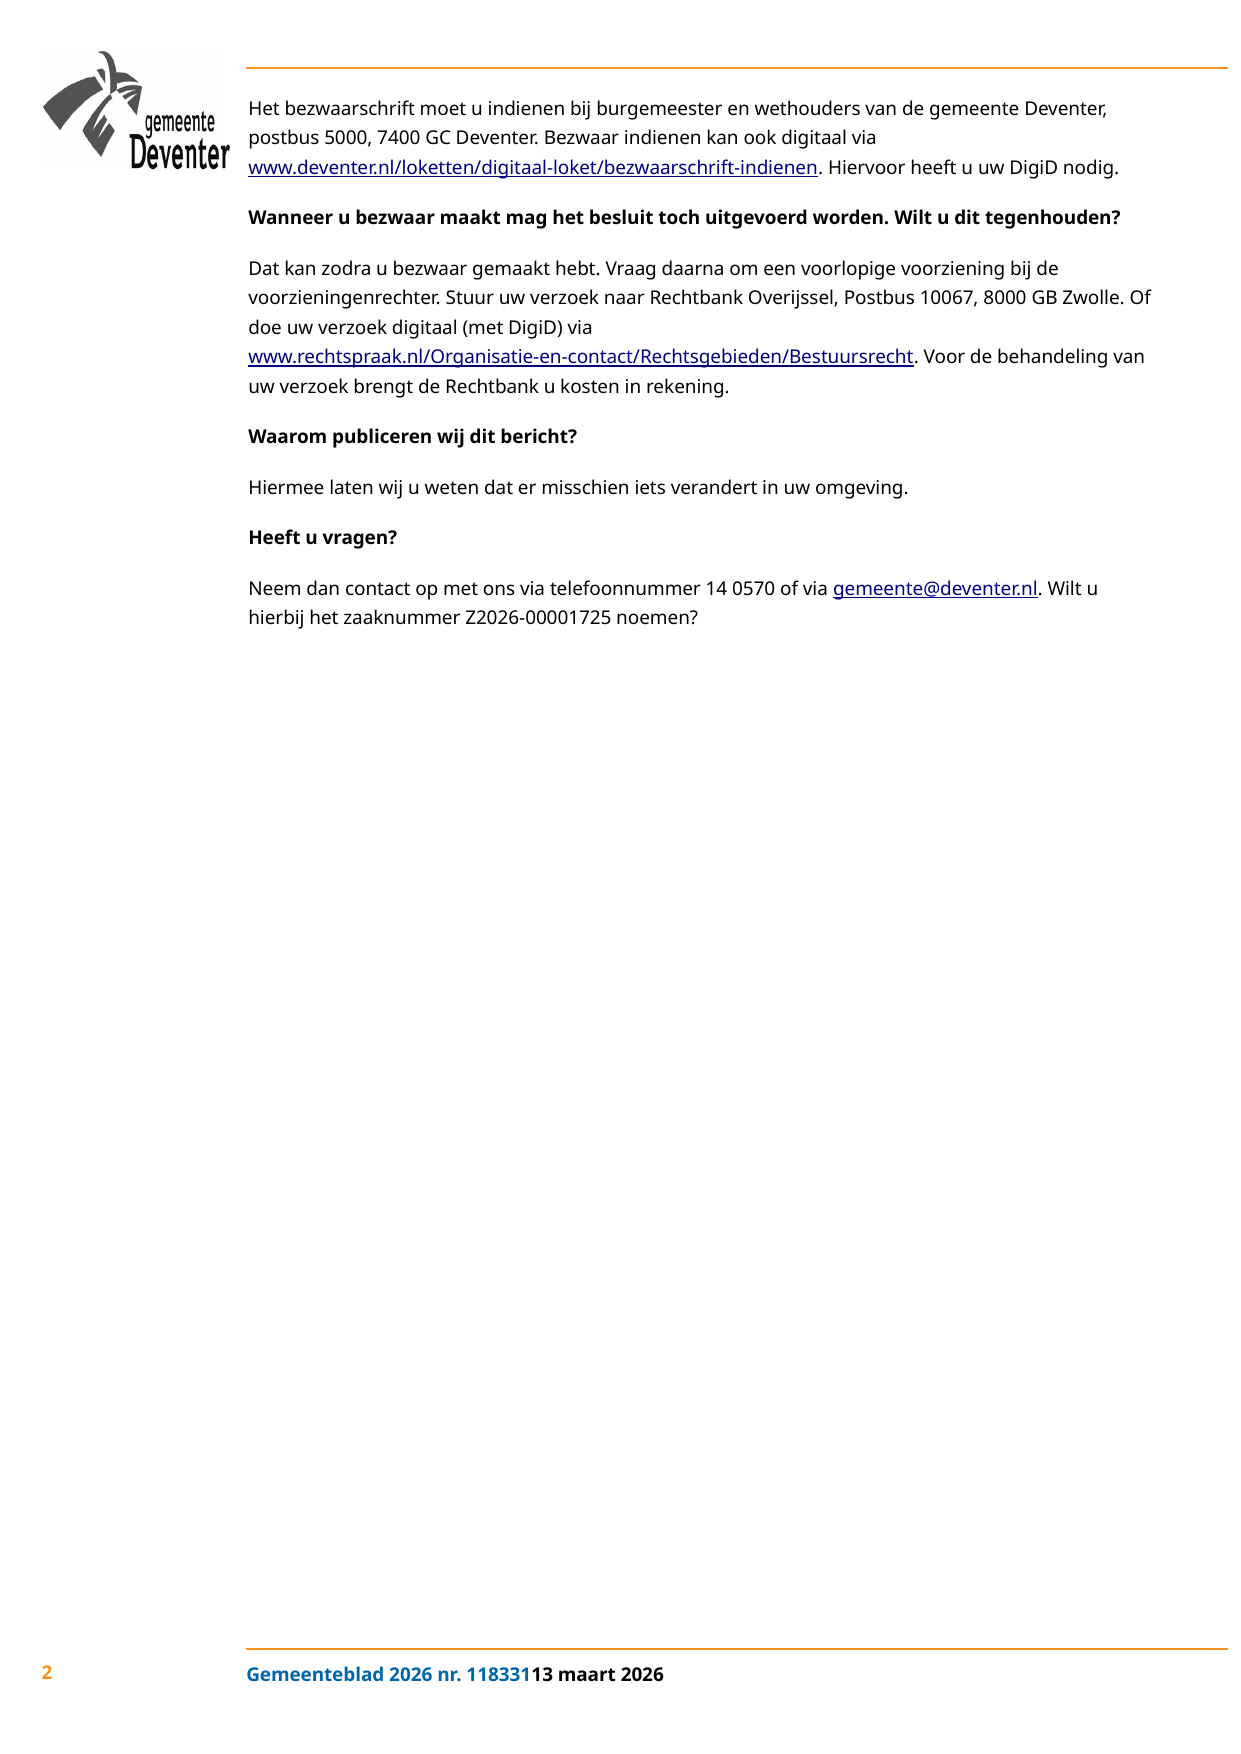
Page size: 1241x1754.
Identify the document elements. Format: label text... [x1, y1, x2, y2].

text Het bezwaarschrift moet u indienen bij burgemeester en wethouders van de gemeente Deventer, postbus 5000, 7400 GC Deventer. Bezwaar indienen kan ook digitaal via www.deventer.nl/loketten/digitaal-loket/bezwaarschrift-indienen. Hiervoor heeft u uw DigiD nodig. [248, 95, 1152, 180]
text Wanneer u bezwaar maakt mag het besluit toch uitgevoerd worden. Wilt u dit tegenhouden? [248, 204, 1152, 230]
text Dat kan zodra u bezwaar gemaakt hebt. Vraag daarna om een voorlopige voorziening bij de voorzieningenrechter. Stuur uw verzoek naar Rechtbank Overijssel, Postbus 10067, 8000 GB Zwolle. Of doe uw verzoek digitaal (met DigiD) via www.rechtspraak.nl/Organisatie-en-contact/Rechtsgebieden/Bestuursrecht. Voor de behandeling van uw verzoek brengt de Rechtbank u kosten in rekening. [248, 255, 1152, 399]
text Heeft u vragen? [248, 524, 1152, 550]
picture [41, 47, 231, 172]
text Neem dan contact op met ons via telefoonnummer 14 0570 of via gemeente@deventer.nl. Wilt u hierbij het zaaknummer Z2026-00001725 noemen? [248, 575, 1152, 630]
text Waarom publiceren wij dit bericht? [248, 423, 1152, 449]
text Hiermee laten wij u weten dat er misschien iets verandert in uw omgeving. [248, 474, 1152, 500]
